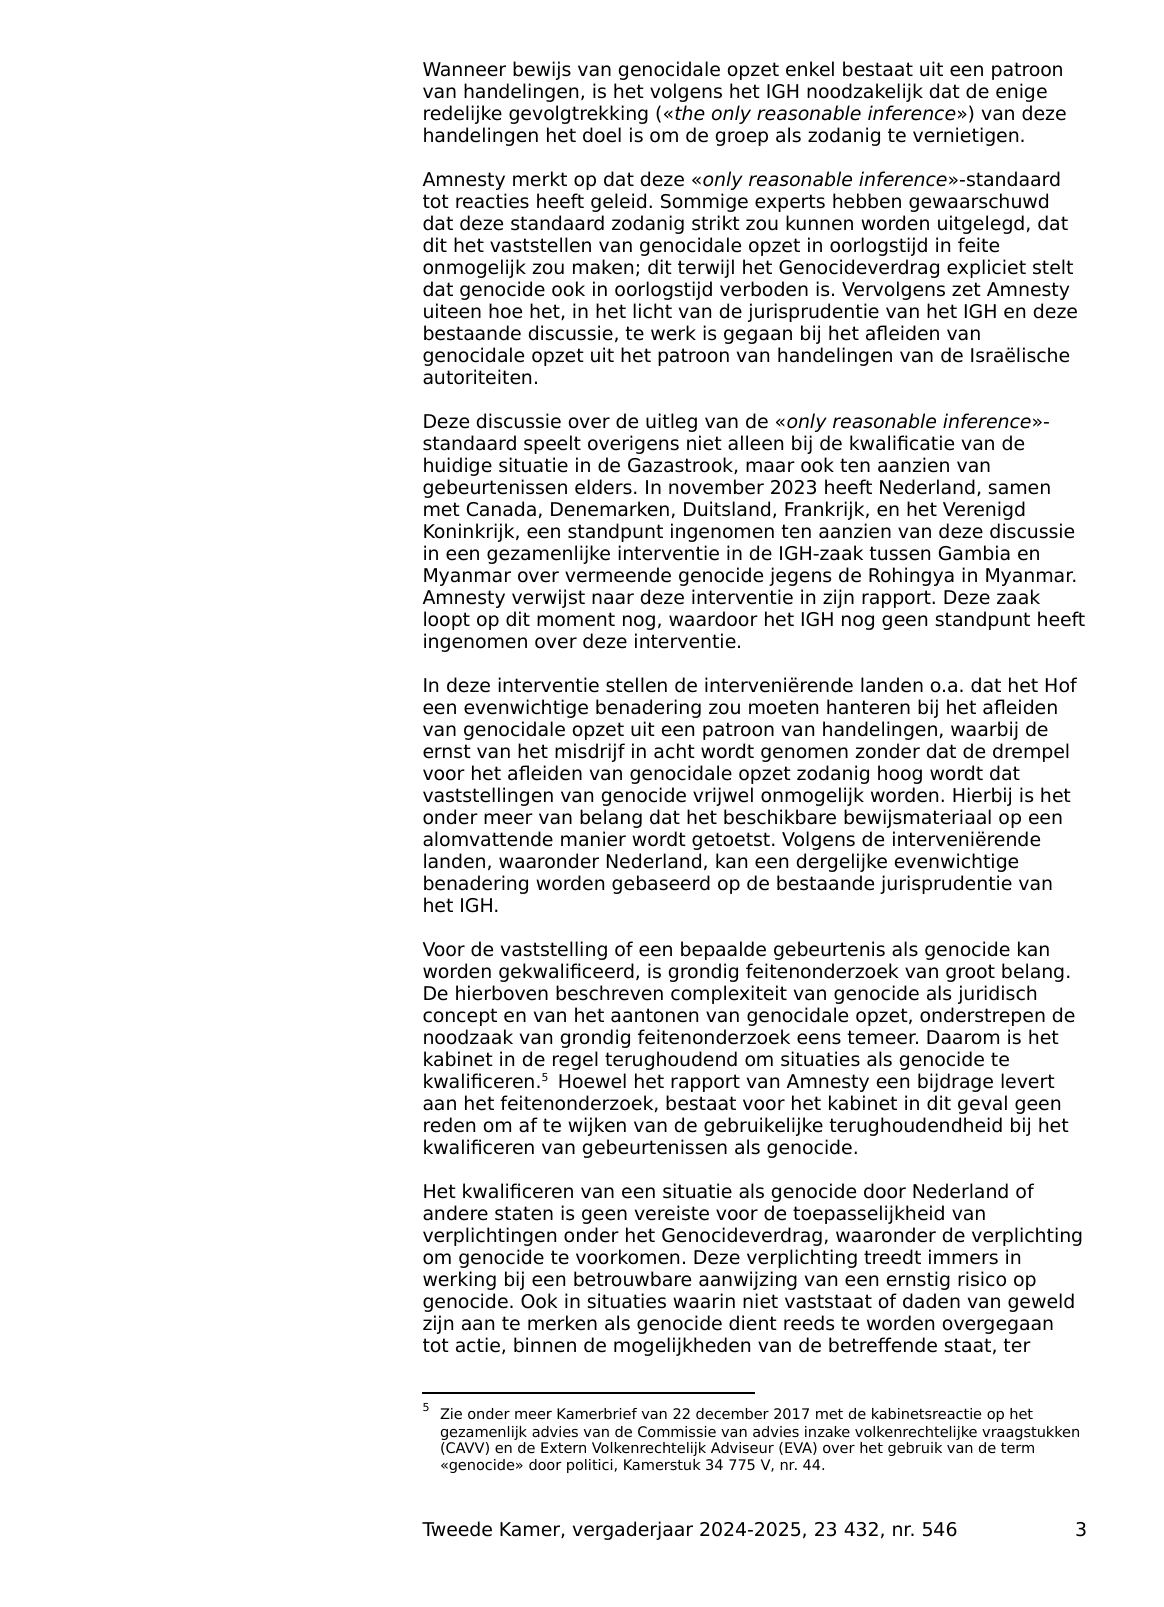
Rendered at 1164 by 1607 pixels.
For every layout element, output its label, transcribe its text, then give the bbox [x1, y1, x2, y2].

text Zie onder meer Kamerbrief van 22 december 2017 met de kabinetsreactie op het gezamenlijk advies van de Commissie van advies inzake volkenrechtelijke vraagstukken (CAVV) en de Extern Volkenrechtelijk Adviseur (EVA) over het gebruik van de term «genocide» door politici, Kamerstuk 34 775 V, nr. 44. [422, 1402, 1087, 1474]
text Voor de vaststelling of een bepaalde gebeurtenis als genocide kan worden gekwalificeerd, is grondig feitenonderzoek van groot belang. De hierboven beschreven complexiteit van genocide als juridisch concept en van het aantonen van genocidale opzet, onderstrepen de noodzaak van grondig feitenonderzoek eens temeer. Daarom is het kabinet in de regel terughoudend om situaties als genocide te kwalificeren. Hoewel het rapport van Amnesty een bijdrage levert aan het feitenonderzoek, bestaat voor het kabinet in dit geval geen reden om af te wijken van de gebruikelijke terughoudendheid bij het kwalificeren van gebeurtenissen als genocide. [422, 939, 1087, 1159]
text Deze discussie over de uitleg van de «only reasonable inference»-standaard speelt overigens niet alleen bij de kwalificatie van de huidige situatie in de Gazastrook, maar ook ten aanzien van gebeurtenissen elders. In november 2023 heeft Nederland, samen met Canada, Denemarken, Duitsland, Frankrijk, en het Verenigd Koninkrijk, een standpunt ingenomen ten aanzien van deze discussie in een gezamenlijke interventie in de IGH-zaak tussen Gambia en Myanmar over vermeende genocide jegens de Rohingya in Myanmar. Amnesty verwijst naar deze interventie in zijn rapport. Deze zaak loopt op dit moment nog, waardoor het IGH nog geen standpunt heeft ingenomen over deze interventie. [422, 411, 1087, 653]
text Wanneer bewijs van genocidale opzet enkel bestaat uit een patroon van handelingen, is het volgens het IGH noodzakelijk dat de enige redelijke gevolgtrekking («the only reasonable inference») van deze handelingen het doel is om de groep als zodanig te vernietigen. [422, 59, 1087, 147]
text Het kwalificeren van een situatie als genocide door Nederland of andere staten is geen vereiste voor de toepasselijkheid van verplichtingen onder het Genocideverdrag, waaronder de verplichting om genocide te voorkomen. Deze verplichting treedt immers in werking bij een betrouwbare aanwijzing van een ernstig risico op genocide. Ook in situaties waarin niet vaststaat of daden van geweld zijn aan te merken als genocide dient reeds te worden overgegaan tot actie, binnen de mogelijkheden van de betreffende staat, ter [422, 1181, 1087, 1357]
text In deze interventie stellen de interveniërende landen o.a. dat het Hof een evenwichtige benadering zou moeten hanteren bij het afleiden van genocidale opzet uit een patroon van handelingen, waarbij de ernst van het misdrijf in acht wordt genomen zonder dat de drempel voor het afleiden van genocidale opzet zodanig hoog wordt dat vaststellingen van genocide vrijwel onmogelijk worden. Hierbij is het onder meer van belang dat het beschikbare bewijsmateriaal op een alomvattende manier wordt getoetst. Volgens de interveniërende landen, waaronder Nederland, kan een dergelijke evenwichtige benadering worden gebaseerd op de bestaande jurisprudentie van het IGH. [422, 675, 1087, 917]
text Amnesty merkt op dat deze «only reasonable inference»-standaard tot reacties heeft geleid. Sommige experts hebben gewaarschuwd dat deze standaard zodanig strikt zou kunnen worden uitgelegd, dat dit het vaststellen van genocidale opzet in oorlogstijd in feite onmogelijk zou maken; dit terwijl het Genocideverdrag expliciet stelt dat genocide ook in oorlogstijd verboden is. Vervolgens zet Amnesty uiteen hoe het, in het licht van de jurisprudentie van het IGH en deze bestaande discussie, te werk is gegaan bij het afleiden van genocidale opzet uit het patroon van handelingen van de Israëlische autoriteiten. [422, 169, 1087, 389]
